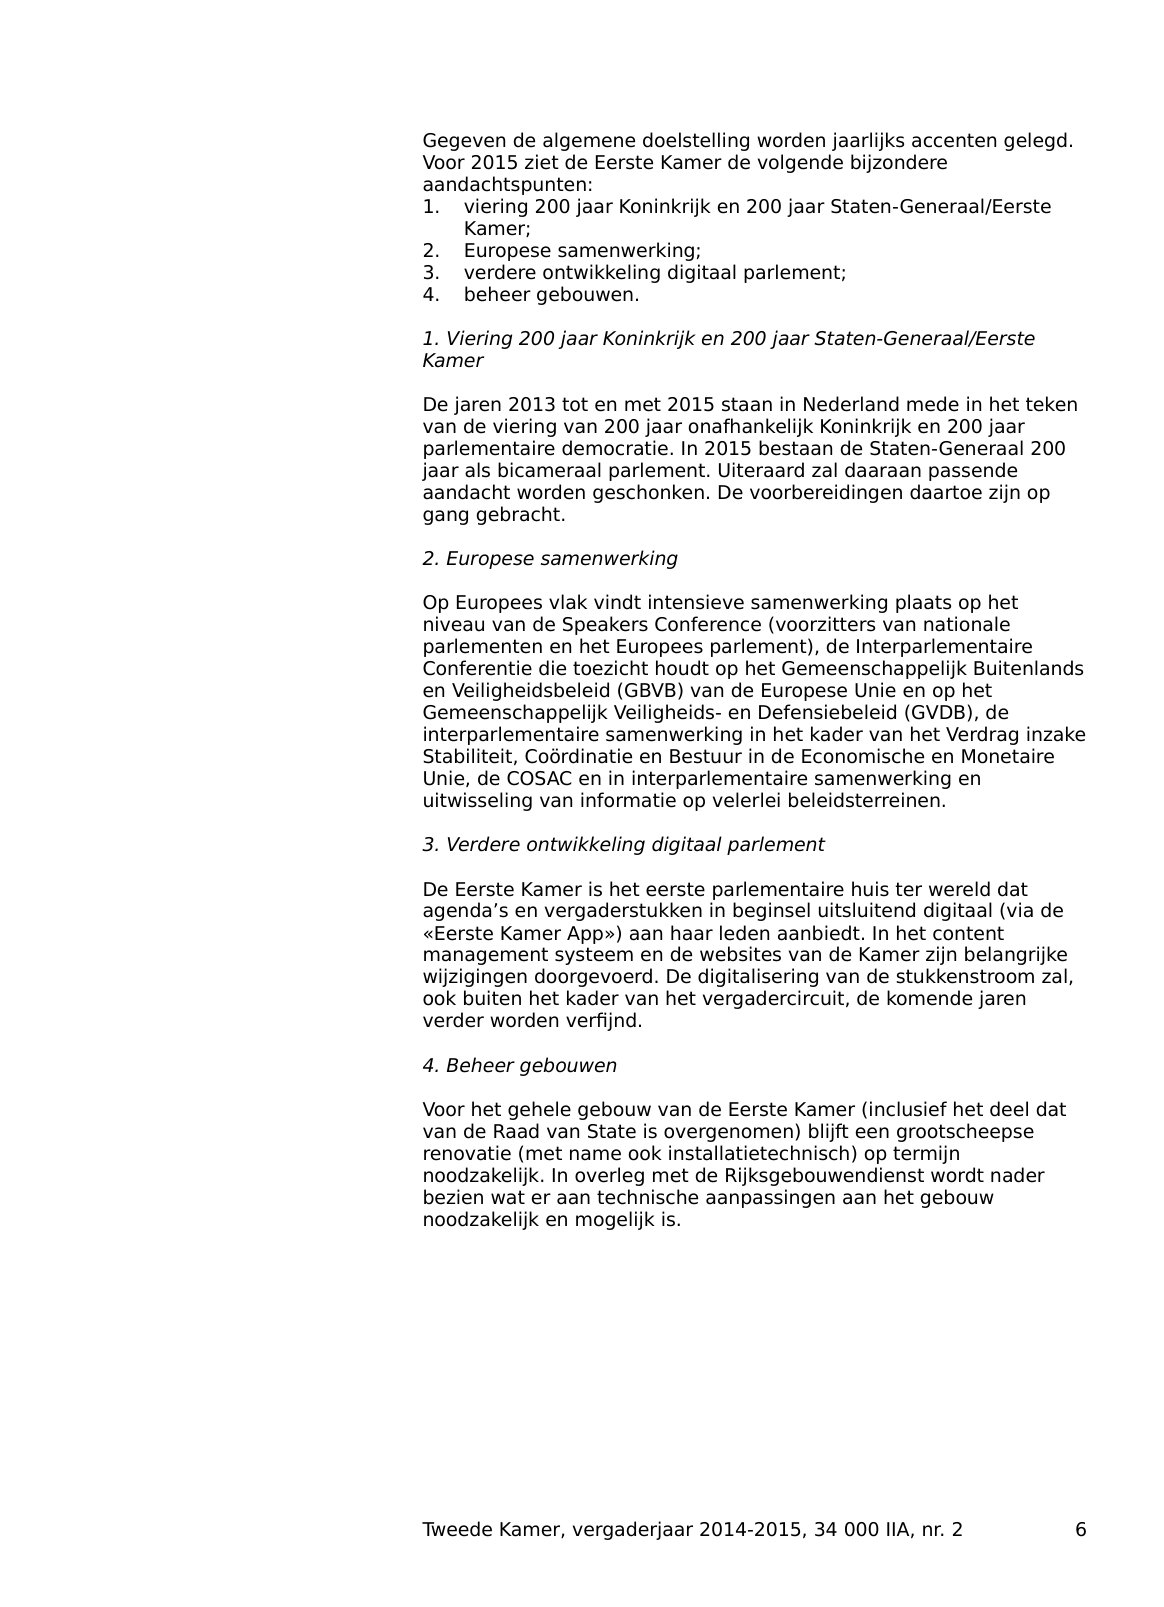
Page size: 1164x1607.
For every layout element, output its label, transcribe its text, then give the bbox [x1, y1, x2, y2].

text 4. beheer gebouwen. [422, 284, 1087, 306]
text 3. verdere ontwikkeling digitaal parlement; [422, 262, 1087, 284]
text 1. viering 200 jaar Koninkrijk en 200 jaar Staten-Generaal/Eerste Kamer; [422, 196, 1087, 240]
text 2. Europese samenwerking; [422, 240, 1087, 262]
text De jaren 2013 tot en met 2015 staan in Nederland mede in het teken van de viering van 200 jaar onafhankelijk Koninkrijk en 200 jaar parlementaire democratie. In 2015 bestaan de Staten-Generaal 200 jaar als bicameraal parlement. Uiteraard zal daaraan passende aandacht worden geschonken. De voorbereidingen daartoe zijn op gang gebracht. [422, 394, 1087, 526]
text Voor het gehele gebouw van de Eerste Kamer (inclusief het deel dat van de Raad van State is overgenomen) blijft een grootscheepse renovatie (met name ook installatietechnisch) op termijn noodzakelijk. In overleg met de Rijksgebouwendienst wordt nader bezien wat er aan technische aanpassingen aan het gebouw noodzakelijk en mogelijk is. [422, 1099, 1087, 1231]
text De Eerste Kamer is het eerste parlementaire huis ter wereld dat agenda’s en vergaderstukken in beginsel uitsluitend digitaal (via de «Eerste Kamer App») aan haar leden aanbiedt. In het content management systeem en de websites van de Kamer zijn belangrijke wijzigingen doorgevoerd. De digitalisering van de stukkenstroom zal, ook buiten het kader van het vergadercircuit, de komende jaren verder worden verfijnd. [422, 878, 1087, 1032]
subtitle 3. Verdere ontwikkeling digitaal parlement [422, 834, 1087, 856]
subtitle 4. Beheer gebouwen [422, 1054, 1087, 1076]
subtitle 1. Viering 200 jaar Koninkrijk en 200 jaar Staten-Generaal/Eerste Kamer [422, 328, 1087, 372]
text Op Europees vlak vindt intensieve samenwerking plaats op het niveau van de Speakers Conference (voorzitters van nationale parlementen en het Europees parlement), de Interparlementaire Conferentie die toezicht houdt op het Gemeenschappelijk Buitenlands en Veiligheidsbeleid (GBVB) van de Europese Unie en op het Gemeenschappelijk Veiligheids- en Defensiebeleid (GVDB), de interparlementaire samenwerking in het kader van het Verdrag inzake Stabiliteit, Coördinatie en Bestuur in de Economische en Monetaire Unie, de COSAC en in interparlementaire samenwerking en uitwisseling van informatie op velerlei beleidsterreinen. [422, 592, 1087, 812]
subtitle 2. Europese samenwerking [422, 548, 1087, 570]
text Gegeven de algemene doelstelling worden jaarlijks accenten gelegd. Voor 2015 ziet de Eerste Kamer de volgende bijzondere aandachtspunten: [422, 130, 1087, 196]
